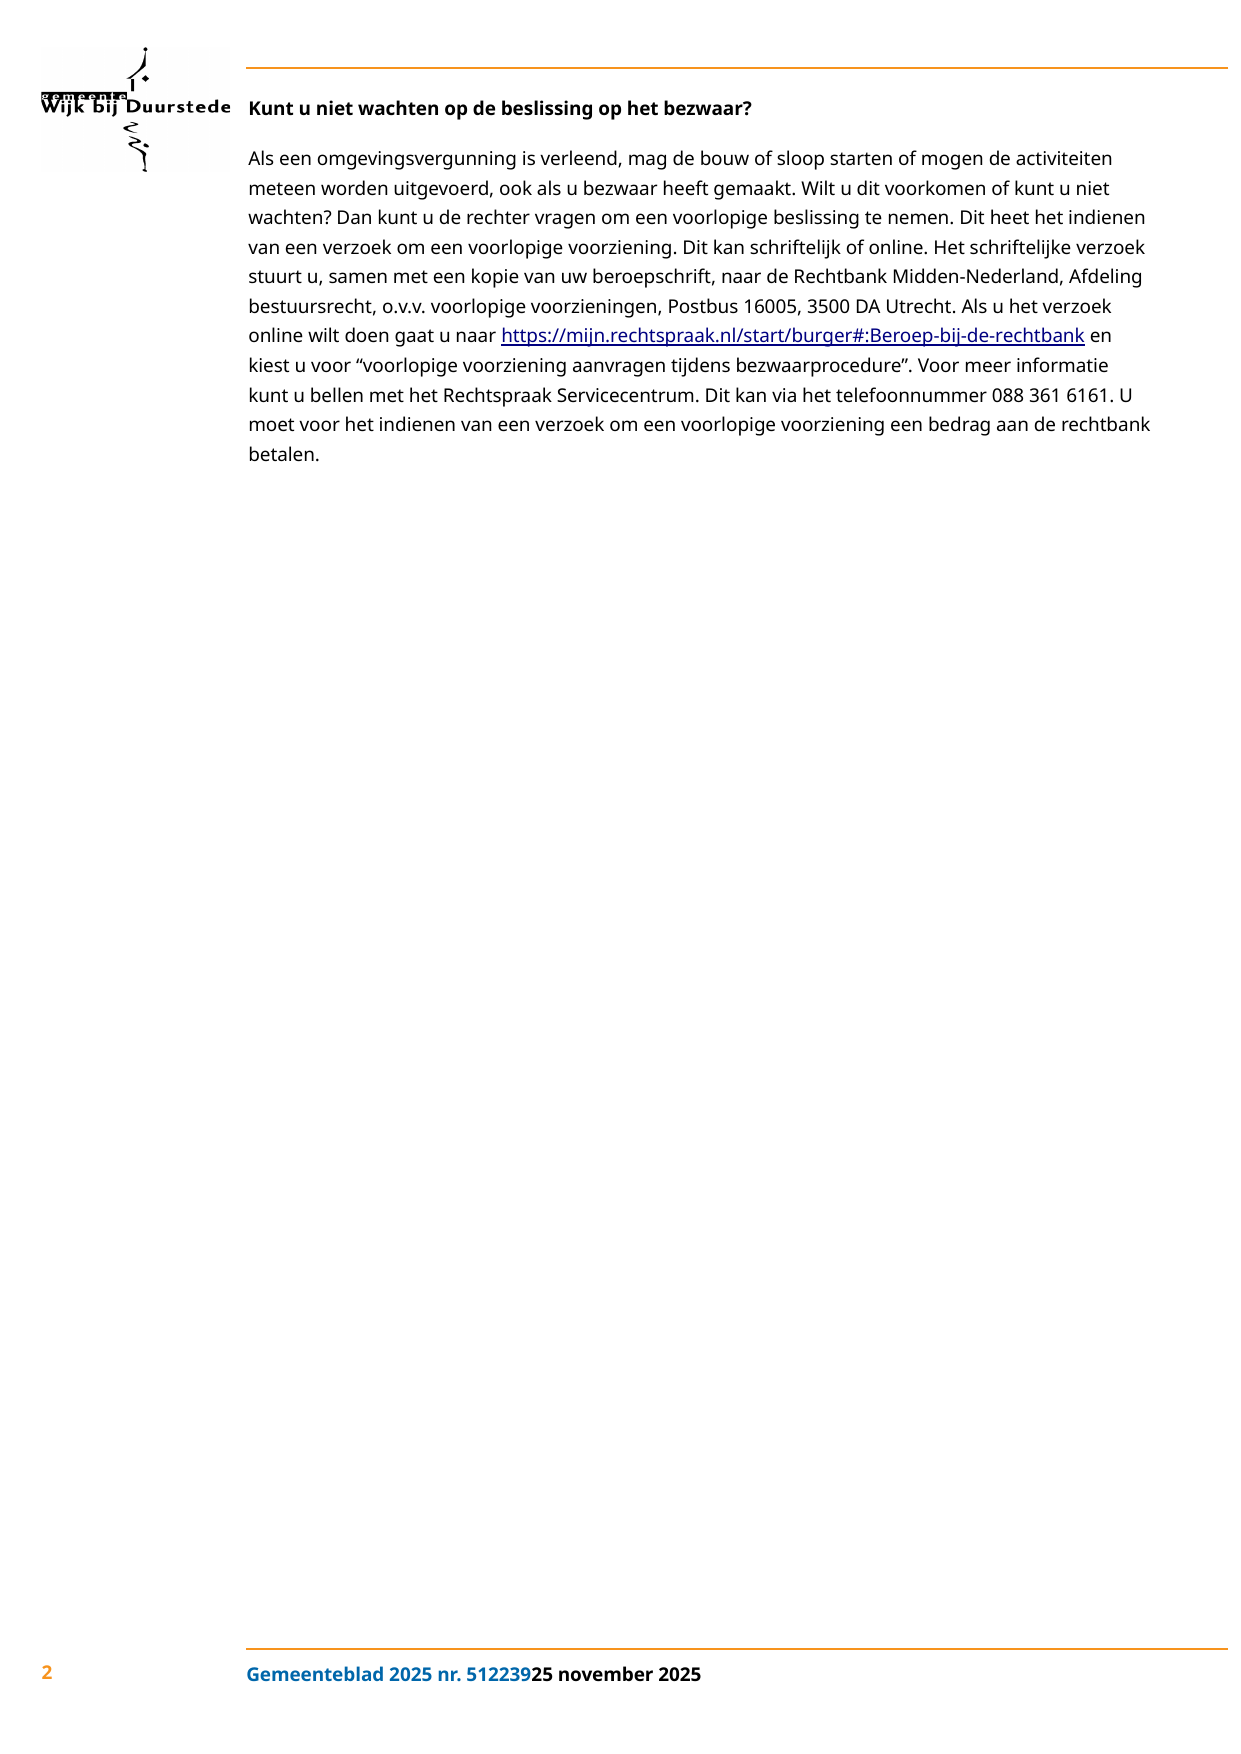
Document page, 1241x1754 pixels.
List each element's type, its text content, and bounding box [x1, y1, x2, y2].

text Kunt u niet wachten op de beslissing op het bezwaar? [248, 95, 1152, 121]
text Als een omgevingsvergunning is verleend, mag de bouw of sloop starten of mogen de activiteiten meteen worden uitgevoerd, ook als u bezwaar heeft gemaakt. Wilt u dit voorkomen of kunt u niet wachten? Dan kunt u de rechter vragen om een voorlopige beslissing te nemen. Dit heet het indienen van een verzoek om een voorlopige voorziening. Dit kan schriftelijk of online. Het schriftelijke verzoek stuurt u, samen met een kopie van uw beroepschrift, naar de Rechtbank Midden-Nederland, Afdeling bestuursrecht, o.v.v. voorlopige voorzieningen, Postbus 16005, 3500 DA Utrecht. Als u het verzoek online wilt doen gaat u naar https://mijn.rechtspraak.nl/start/burger#:Beroep-bij-de-rechtbank en kiest u voor “voorlopige voorziening aanvragen tijdens bezwaarprocedure”. Voor meer informatie kunt u bellen met het Rechtspraak Servicecentrum. Dit kan via het telefoonnummer 088 361 6161. U moet voor het indienen van een verzoek om een voorlopige voorziening een bedrag aan de rechtbank betalen. [248, 145, 1152, 467]
picture [41, 47, 231, 172]
